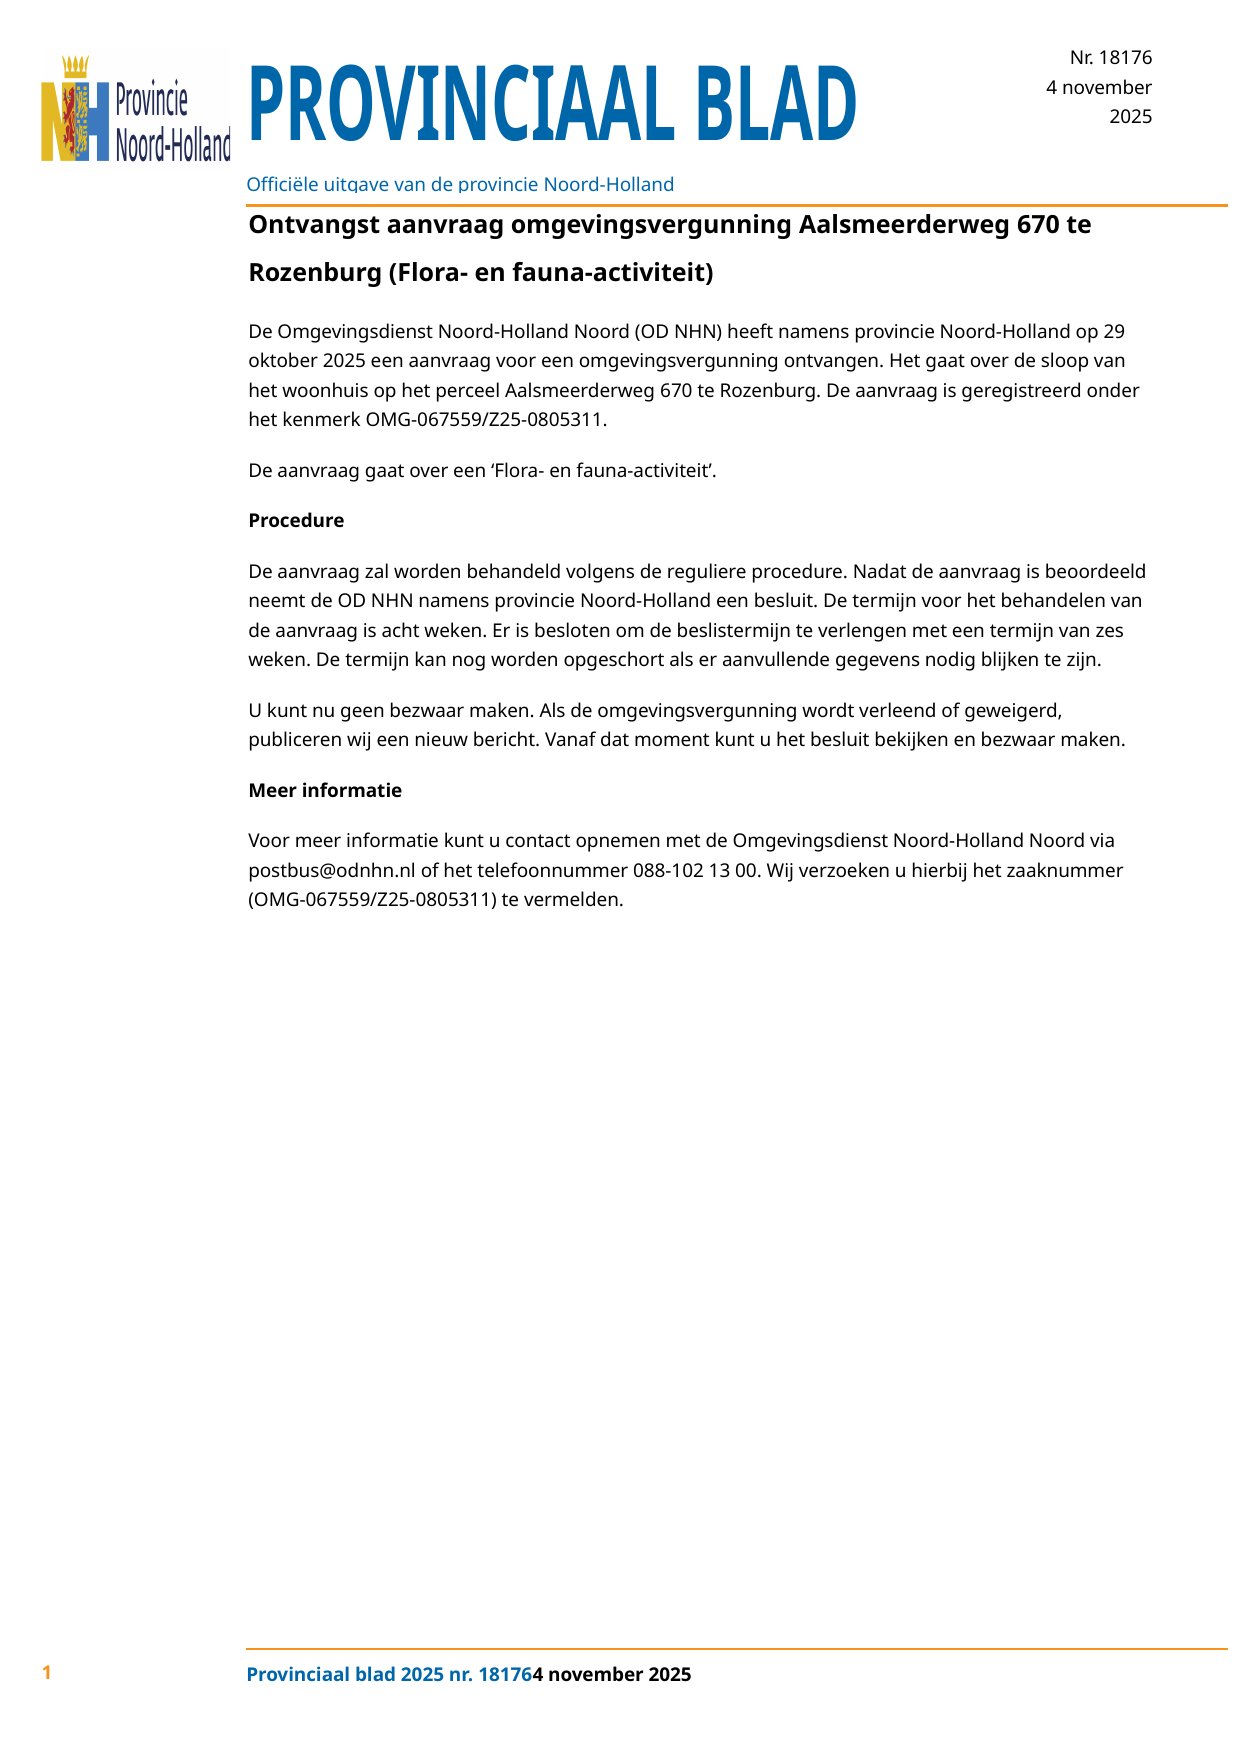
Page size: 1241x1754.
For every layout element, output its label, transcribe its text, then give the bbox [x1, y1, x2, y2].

text De aanvraag gaat over een ‘Flora- en fauna-activiteit’. [248, 457, 1152, 483]
text De aanvraag zal worden behandeld volgens de reguliere procedure. Nadat de aanvraag is beoordeeld neemt de OD NHN namens provincie Noord-Holland een besluit. De termijn voor het behandelen van de aanvraag is acht weken. Er is besloten om de beslistermijn te verlengen met een termijn van zes weken. De termijn kan nog worden opgeschort als er aanvullende gegevens nodig blijken te zijn. [248, 558, 1152, 672]
text Voor meer informatie kunt u contact opnemen met de Omgevingsdienst Noord-Holland Noord via postbus@odnhn.nl of het telefoonnummer 088-102 13 00. Wij verzoeken u hierbij het zaaknummer (OMG-067559/Z25-0805311) te vermelden. [248, 827, 1152, 912]
text Meer informatie [248, 777, 1152, 803]
text U kunt nu geen bezwaar maken. Als de omgevingsvergunning wordt verleend of geweigerd, publiceren wij een nieuw bericht. Vanaf dat moment kunt u het besluit bekijken en bezwaar maken. [248, 697, 1152, 752]
text De Omgevingsdienst Noord-Holland Noord (OD NHN) heeft namens provincie Noord-Holland op 29 oktober 2025 een aanvraag voor een omgevingsvergunning ontvangen. Het gaat over de sloop van het woonhuis op het perceel Aalsmeerderweg 670 te Rozenburg. De aanvraag is geregistreerd onder het kenmerk OMG-067559/Z25-0805311. [248, 318, 1152, 432]
text Procedure [248, 507, 1152, 533]
picture [41, 47, 231, 172]
text Ontvangst aanvraag omgevingsvergunning Aalsmeerderweg 670 te Rozenburg (Flora- en fauna-activiteit) [248, 207, 1152, 288]
